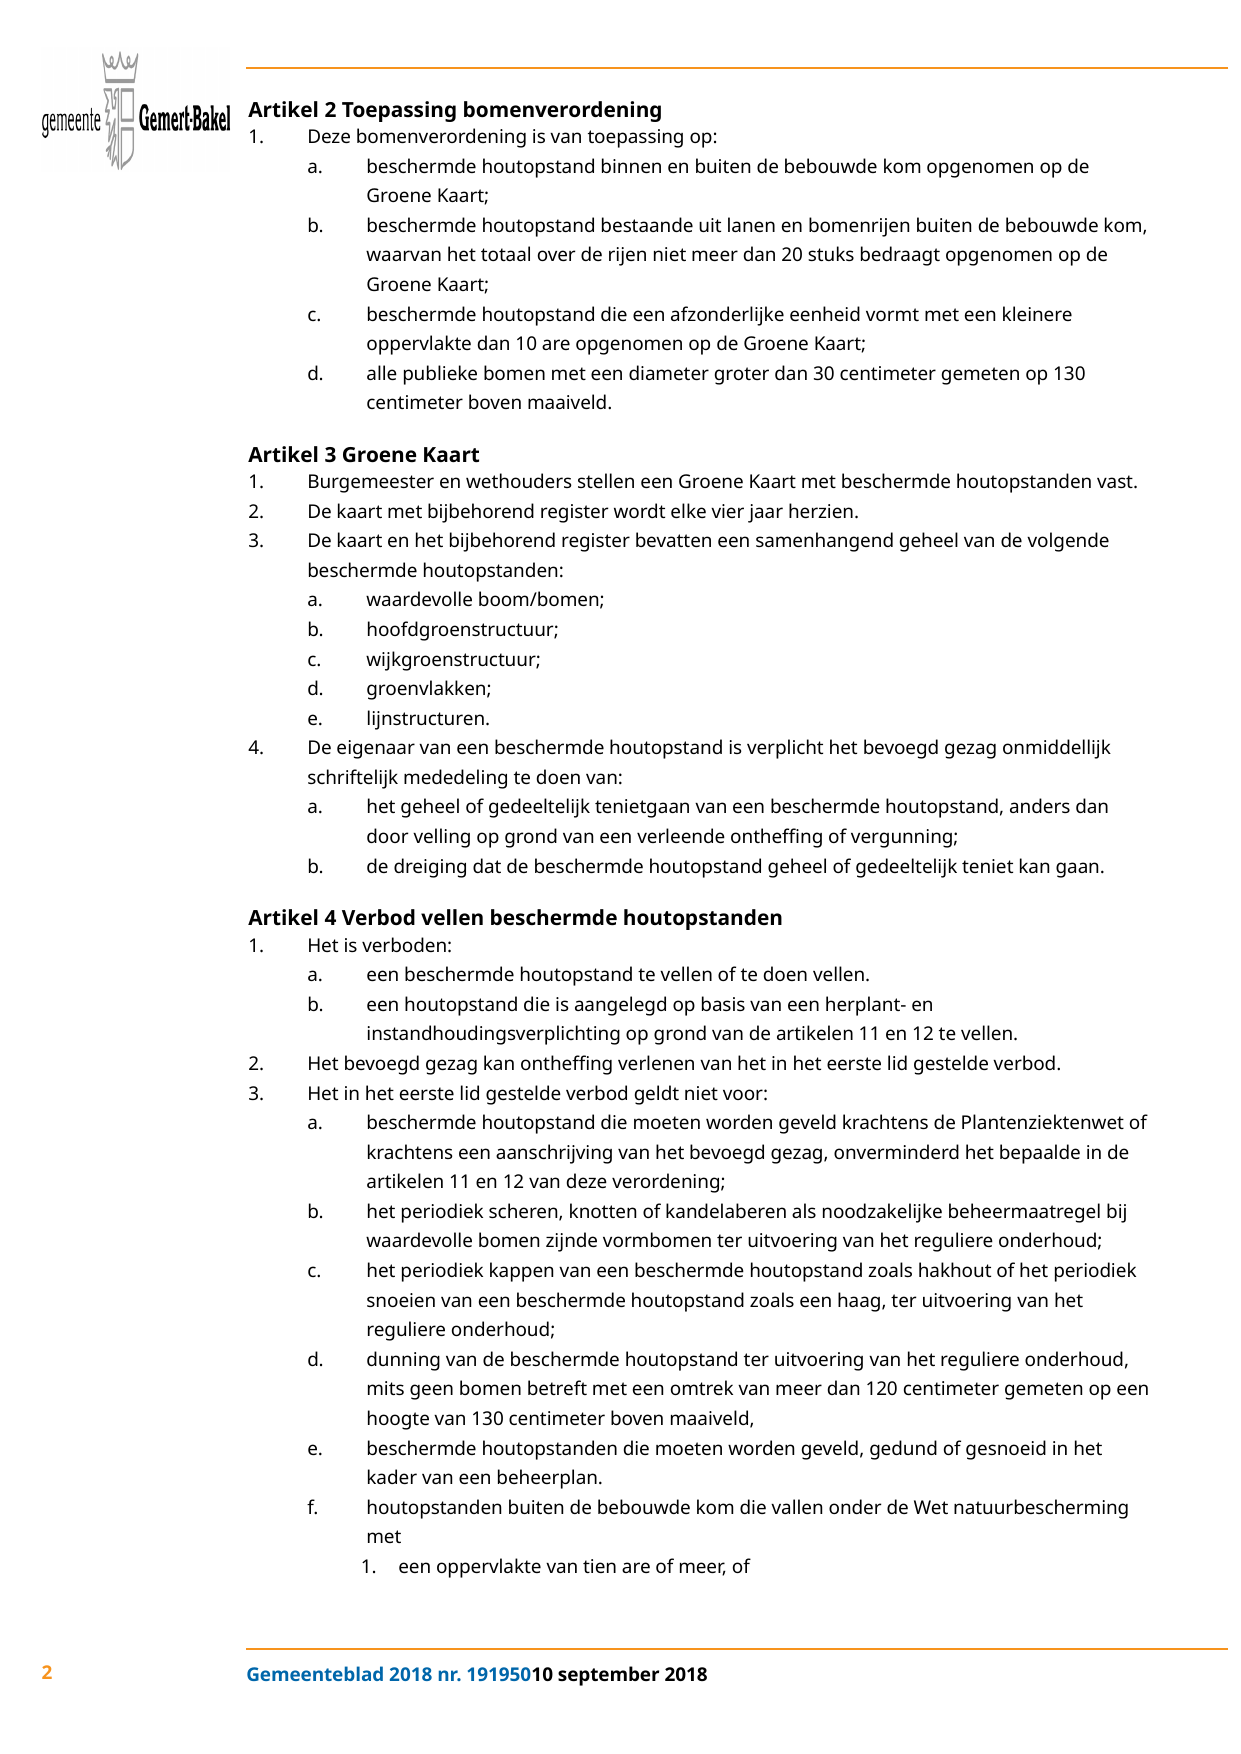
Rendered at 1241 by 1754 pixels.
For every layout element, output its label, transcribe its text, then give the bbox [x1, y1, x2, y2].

list het periodiek kappen van een beschermde houtopstand zoals hakhout of het periodiek snoeien van een beschermde houtopstand zoals een haag, ter uitvoering van het reguliere onderhoud; [307, 1257, 1152, 1342]
text Artikel 3 Groene Kaart [248, 440, 1152, 468]
list beschermde houtopstand die een afzonderlijke eenheid vormt met een kleinere oppervlakte dan 10 are opgenomen op de Groene Kaart; [307, 301, 1152, 356]
text Artikel 4 Verbod vellen beschermde houtopstanden [248, 903, 1152, 932]
list Het bevoegd gezag kan ontheffing verlenen van het in het eerste lid gestelde verbod. [248, 1050, 1152, 1076]
list een houtopstand die is aangelegd op basis van een herplant- en instandhoudingsverplichting op grond van de artikelen 11 en 12 te vellen. [307, 991, 1152, 1046]
list dunning van de beschermde houtopstand ter uitvoering van het reguliere onderhoud, mits geen bomen betreft met een omtrek van meer dan 120 centimeter gemeten op een hoogte van 130 centimeter boven maaiveld, [307, 1346, 1152, 1431]
list houtopstanden buiten de bebouwde kom die vallen onder de Wet natuurbescherming met [307, 1494, 1152, 1549]
list Het in het eerste lid gestelde verbod geldt niet voor: [248, 1080, 1152, 1105]
list het periodiek scheren, knotten of kandelaberen als noodzakelijke beheermaatregel bij waardevolle bomen zijnde vormbomen ter uitvoering van het reguliere onderhoud; [307, 1198, 1152, 1253]
list alle publieke bomen met een diameter groter dan 30 centimeter gemeten op 130 centimeter boven maaiveld. [307, 360, 1152, 415]
picture [41, 47, 231, 172]
list waardevolle boom/bomen; [307, 587, 1152, 612]
list beschermde houtopstand binnen en buiten de bebouwde kom opgenomen op de Groene Kaart; [307, 153, 1152, 208]
list beschermde houtopstand bestaande uit lanen en bomenrijen buiten de bebouwde kom, waarvan het totaal over de rijen niet meer dan 20 stuks bedraagt opgenomen op de Groene Kaart; [307, 212, 1152, 297]
list lijnstructuren. [307, 705, 1152, 731]
list de dreiging dat de beschermde houtopstand geheel of gedeeltelijk teniet kan gaan. [307, 853, 1152, 879]
list een oppervlakte van tien are of meer, of [361, 1553, 1152, 1579]
list hoofdgroenstructuur; [307, 616, 1152, 642]
list groenvlakken; [307, 675, 1152, 701]
list De kaart en het bijbehorend register bevatten een samenhangend geheel van de volgende beschermde houtopstanden: [248, 527, 1152, 583]
list beschermde houtopstanden die moeten worden geveld, gedund of gesnoeid in het kader van een beheerplan. [307, 1435, 1152, 1490]
text Artikel 2 Toepassing bomenverordening [248, 95, 1152, 123]
list De eigenaar van een beschermde houtopstand is verplicht het bevoegd gezag onmiddellijk schriftelijk mededeling te doen van: [248, 734, 1152, 790]
list een beschermde houtopstand te vellen of te doen vellen. [307, 961, 1152, 987]
list Het is verboden: [248, 932, 1152, 957]
list Burgemeester en wethouders stellen een Groene Kaart met beschermde houtopstanden vast. [248, 468, 1152, 494]
list De kaart met bijbehorend register wordt elke vier jaar herzien. [248, 498, 1152, 524]
list het geheel of gedeeltelijk tenietgaan van een beschermde houtopstand, anders dan door velling op grond van een verleende ontheffing of vergunning; [307, 794, 1152, 849]
list beschermde houtopstand die moeten worden geveld krachtens de Plantenziektenwet of krachtens een aanschrijving van het bevoegd gezag, onverminderd het bepaalde in de artikelen 11 en 12 van deze verordening; [307, 1109, 1152, 1194]
list Deze bomenverordening is van toepassing op: [248, 123, 1152, 149]
list wijkgroenstructuur; [307, 646, 1152, 672]
